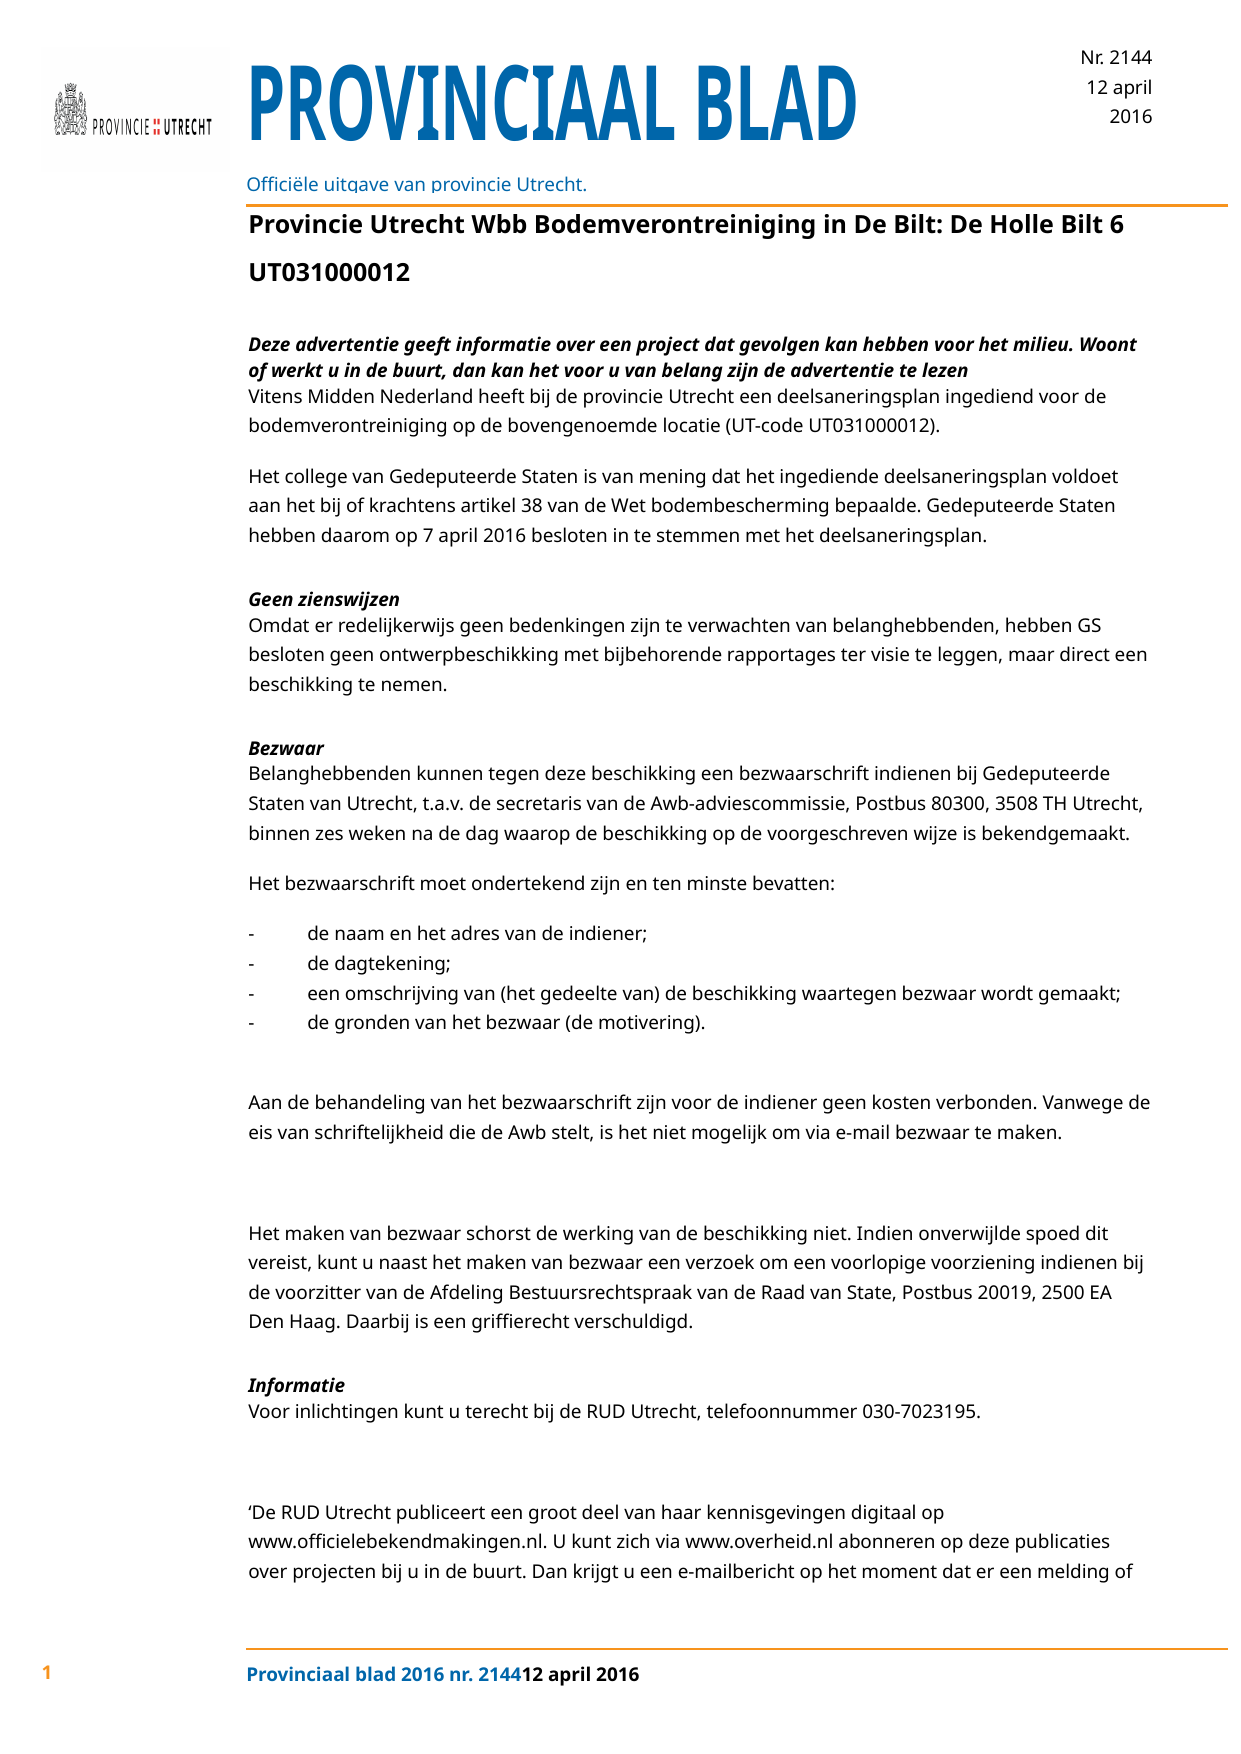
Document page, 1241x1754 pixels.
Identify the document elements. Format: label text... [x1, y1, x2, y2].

text Vitens Midden Nederland heeft bij de provincie Utrecht een deelsaneringsplan ingediend voor de bodemverontreiniging op de bovengenoemde locatie (UT-code UT031000012). [248, 383, 1152, 438]
text Het maken van bezwaar schorst de werking van de beschikking niet. Indien onverwijlde spoed dit vereist, kunt u naast het maken van bezwaar een verzoek om een voorlopige voorziening indienen bij de voorzitter van de Afdeling Bestuursrechtspraak van de Raad van State, Postbus 20019, 2500 EA Den Haag. Daarbij is een griffierecht verschuldigd. [248, 1220, 1152, 1334]
list de dagtekening; [248, 950, 1152, 976]
text Voor inlichtingen kunt u terecht bij de RUD Utrecht, telefoonnummer 030-7023195. [248, 1398, 1152, 1424]
text Het college van Gedeputeerde Staten is van mening dat het ingediende deelsaneringsplan voldoet aan het bij of krachtens artikel 38 van de Wet bodembescherming bepaalde. Gedeputeerde Staten hebben daarom op 7 april 2016 besloten in te stemmen met het deelsaneringsplan. [248, 463, 1152, 548]
text Deze advertentie geeft informatie over een project dat gevolgen kan hebben voor het milieu. Woont of werkt u in de buurt, dan kan het voor u van belang zijn de advertentie te lezen [248, 331, 1152, 383]
list de naam en het adres van de indiener; [248, 921, 1152, 946]
text Belanghebbenden kunnen tegen deze beschikking een bezwaarschrift indienen bij Gedeputeerde Staten van Utrecht, t.a.v. de secretaris van de Awb-adviescommissie, Postbus 80300, 3508 TH Utrecht, binnen zes weken na de dag waarop de beschikking op de voorgeschreven wijze is bekendgemaakt. [248, 761, 1152, 846]
text Het bezwaarschrift moet ondertekend zijn en ten minste bevatten: [248, 870, 1152, 896]
text Provincie Utrecht Wbb Bodemverontreiniging in De Bilt: De Holle Bilt 6 UT031000012 [248, 207, 1152, 288]
text ‘De RUD Utrecht publiceert een groot deel van haar kennisgevingen digitaal op www.officielebekendmakingen.nl. U kunt zich via www.overheid.nl abonneren op deze publicaties over projecten bij u in de buurt. Dan krijgt u een e-mailbericht op het moment dat er een melding of [248, 1499, 1152, 1584]
picture [41, 47, 231, 172]
text Informatie [248, 1372, 1152, 1398]
text Aan de behandeling van het bezwaarschrift zijn voor de indiener geen kosten verbonden. Vanwege de eis van schriftelijkheid die de Awb stelt, is het niet mogelijk om via e-mail bezwaar te maken. [248, 1089, 1152, 1145]
text Bezwaar [248, 735, 1152, 761]
list de gronden van het bezwaar (de motivering). [248, 1009, 1152, 1035]
list een omschrijving van (het gedeelte van) de beschikking waartegen bezwaar wordt gemaakt; [248, 980, 1152, 1006]
text Geen zienswijzen [248, 586, 1152, 612]
text Omdat er redelijkerwijs geen bedenkingen zijn te verwachten van belanghebbenden, hebben GS besloten geen ontwerpbeschikking met bijbehorende rapportages ter visie te leggen, maar direct een beschikking te nemen. [248, 612, 1152, 697]
